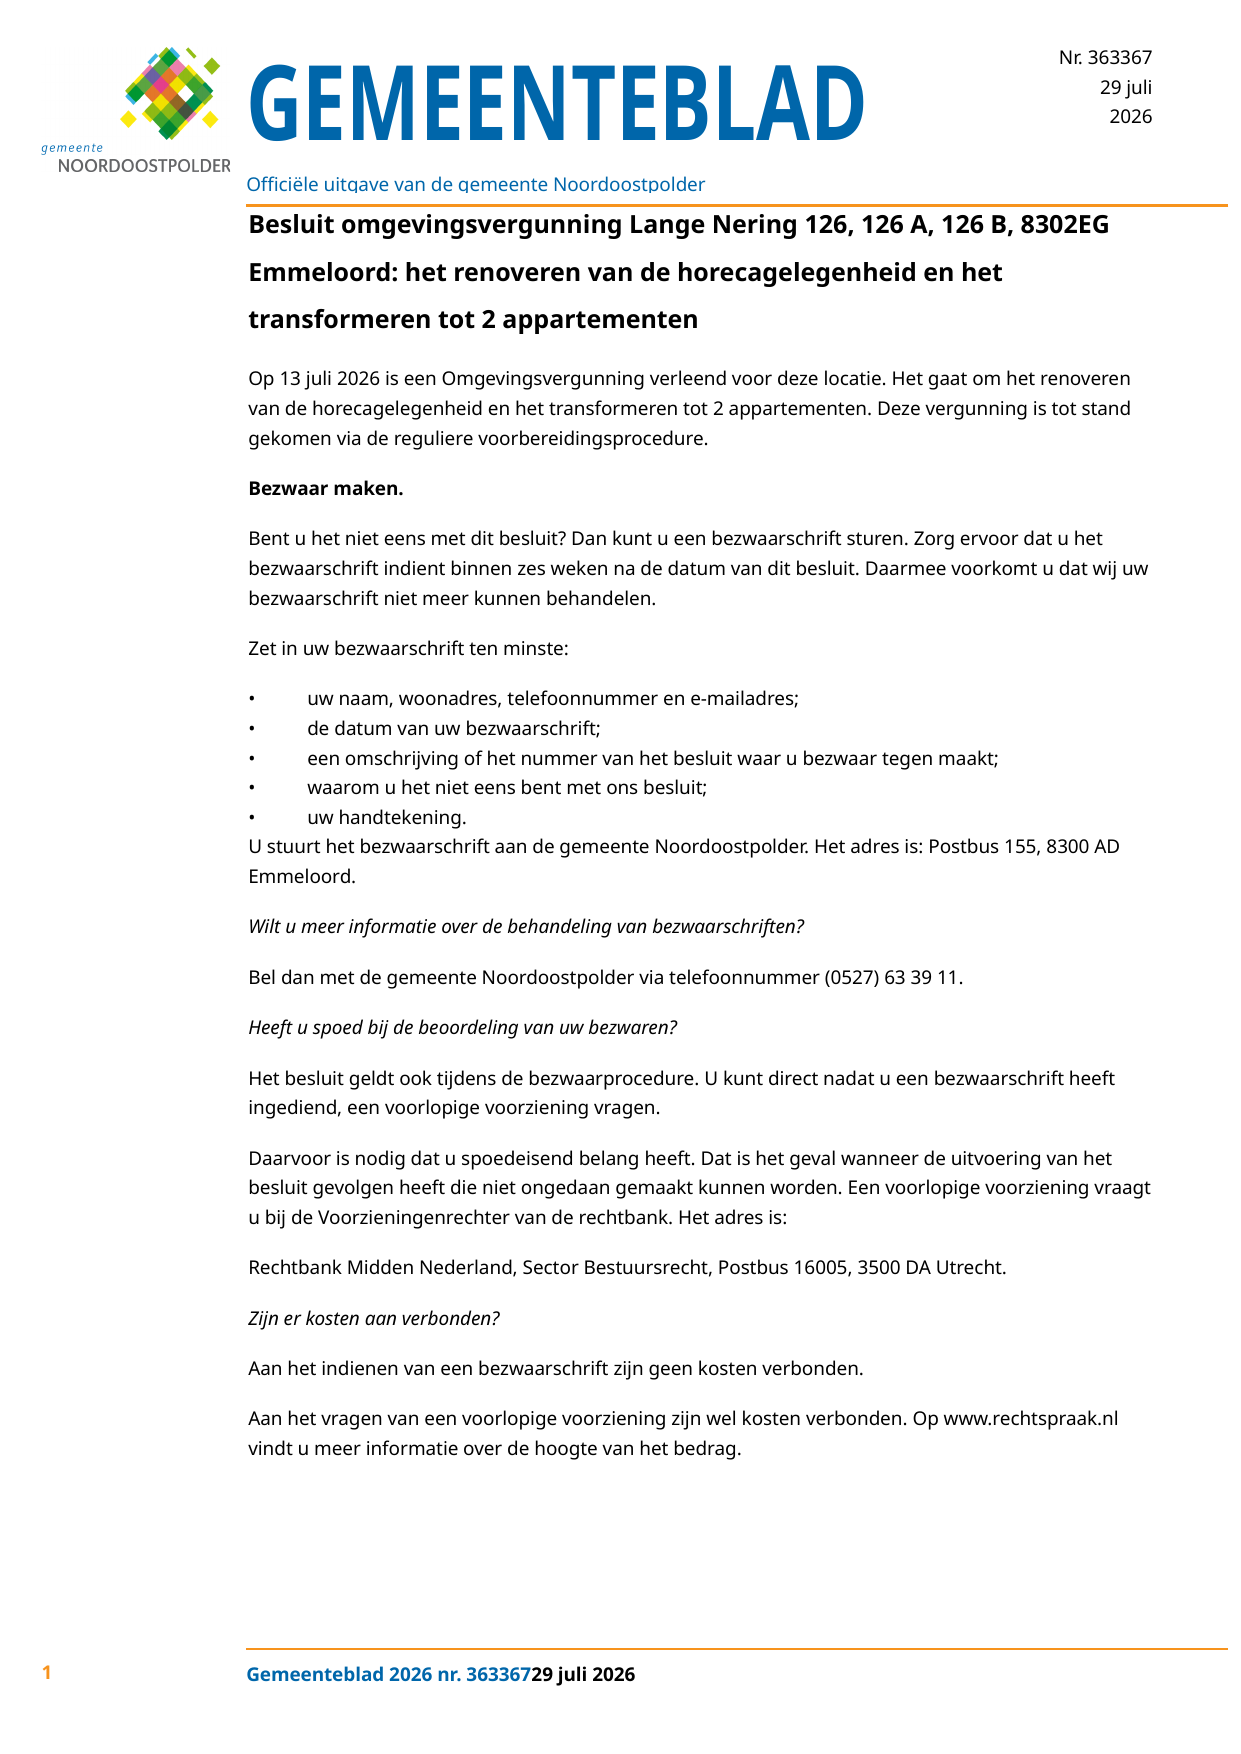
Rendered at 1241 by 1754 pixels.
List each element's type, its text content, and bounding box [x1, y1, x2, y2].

text Rechtbank Midden Nederland, Sector Bestuursrecht, Postbus 16005, 3500 DA Utrecht. [248, 1254, 1152, 1280]
list uw naam, woonadres, telefoonnummer en e-mailadres; [248, 686, 1152, 711]
text Op 13 juli 2026 is een Omgevingsvergunning verleend voor deze locatie. Het gaat om het renoveren van de horecagelegenheid en het transformeren tot 2 appartementen. Deze vergunning is tot stand gekomen via de reguliere voorbereidingsprocedure. [248, 366, 1152, 450]
picture [41, 47, 231, 172]
text Bezwaar maken. [248, 475, 1152, 501]
text Zet in uw bezwaarschrift ten minste: [248, 635, 1152, 661]
list uw handtekening. [248, 804, 1152, 829]
text U stuurt het bezwaarschrift aan de gemeente Noordoostpolder. Het adres is: Postbus 155, 8300 AD Emmeloord. [248, 833, 1152, 889]
text Besluit omgevingsvergunning Lange Nering 126, 126 A, 126 B, 8302EG Emmeloord: het renoveren van de horecagelegenheid en het transformeren tot 2 appartementen [248, 207, 1152, 336]
list een omschrijving of het nummer van het besluit waar u bezwaar tegen maakt; [248, 745, 1152, 770]
text Aan het indienen van een bezwaarschrift zijn geen kosten verbonden. [248, 1355, 1152, 1381]
text Bent u het niet eens met dit besluit? Dan kunt u een bezwaarschrift sturen. Zorg ervoor dat u het bezwaarschrift indient binnen zes weken na de datum van dit besluit. Daarmee voorkomt u dat wij uw bezwaarschrift niet meer kunnen behandelen. [248, 526, 1152, 610]
text Zijn er kosten aan verbonden? [248, 1305, 1152, 1330]
text Daarvoor is nodig dat u spoedeisend belang heeft. Dat is het geval wanneer de uitvoering van het besluit gevolgen heeft die niet ongedaan gemaakt kunnen worden. Een voorlopige voorziening vraagt u bij de Voorzieningenrechter van de rechtbank. Het adres is: [248, 1145, 1152, 1229]
list de datum van uw bezwaarschrift; [248, 715, 1152, 741]
list waarom u het niet eens bent met ons besluit; [248, 774, 1152, 800]
text Wilt u meer informatie over de behandeling van bezwaarschriften? [248, 913, 1152, 939]
text Bel dan met de gemeente Noordoostpolder via telefoonnummer (0527) 63 39 11. [248, 964, 1152, 989]
text Heeft u spoed bij de beoordeling van uw bezwaren? [248, 1014, 1152, 1040]
text Aan het vragen van een voorlopige voorziening zijn wel kosten verbonden. Op www.rechtspraak.nl vindt u meer informatie over de hoogte van het bedrag. [248, 1406, 1152, 1461]
text Het besluit geldt ook tijdens de bezwaarprocedure. U kunt direct nadat u een bezwaarschrift heeft ingediend, een voorlopige voorziening vragen. [248, 1065, 1152, 1120]
